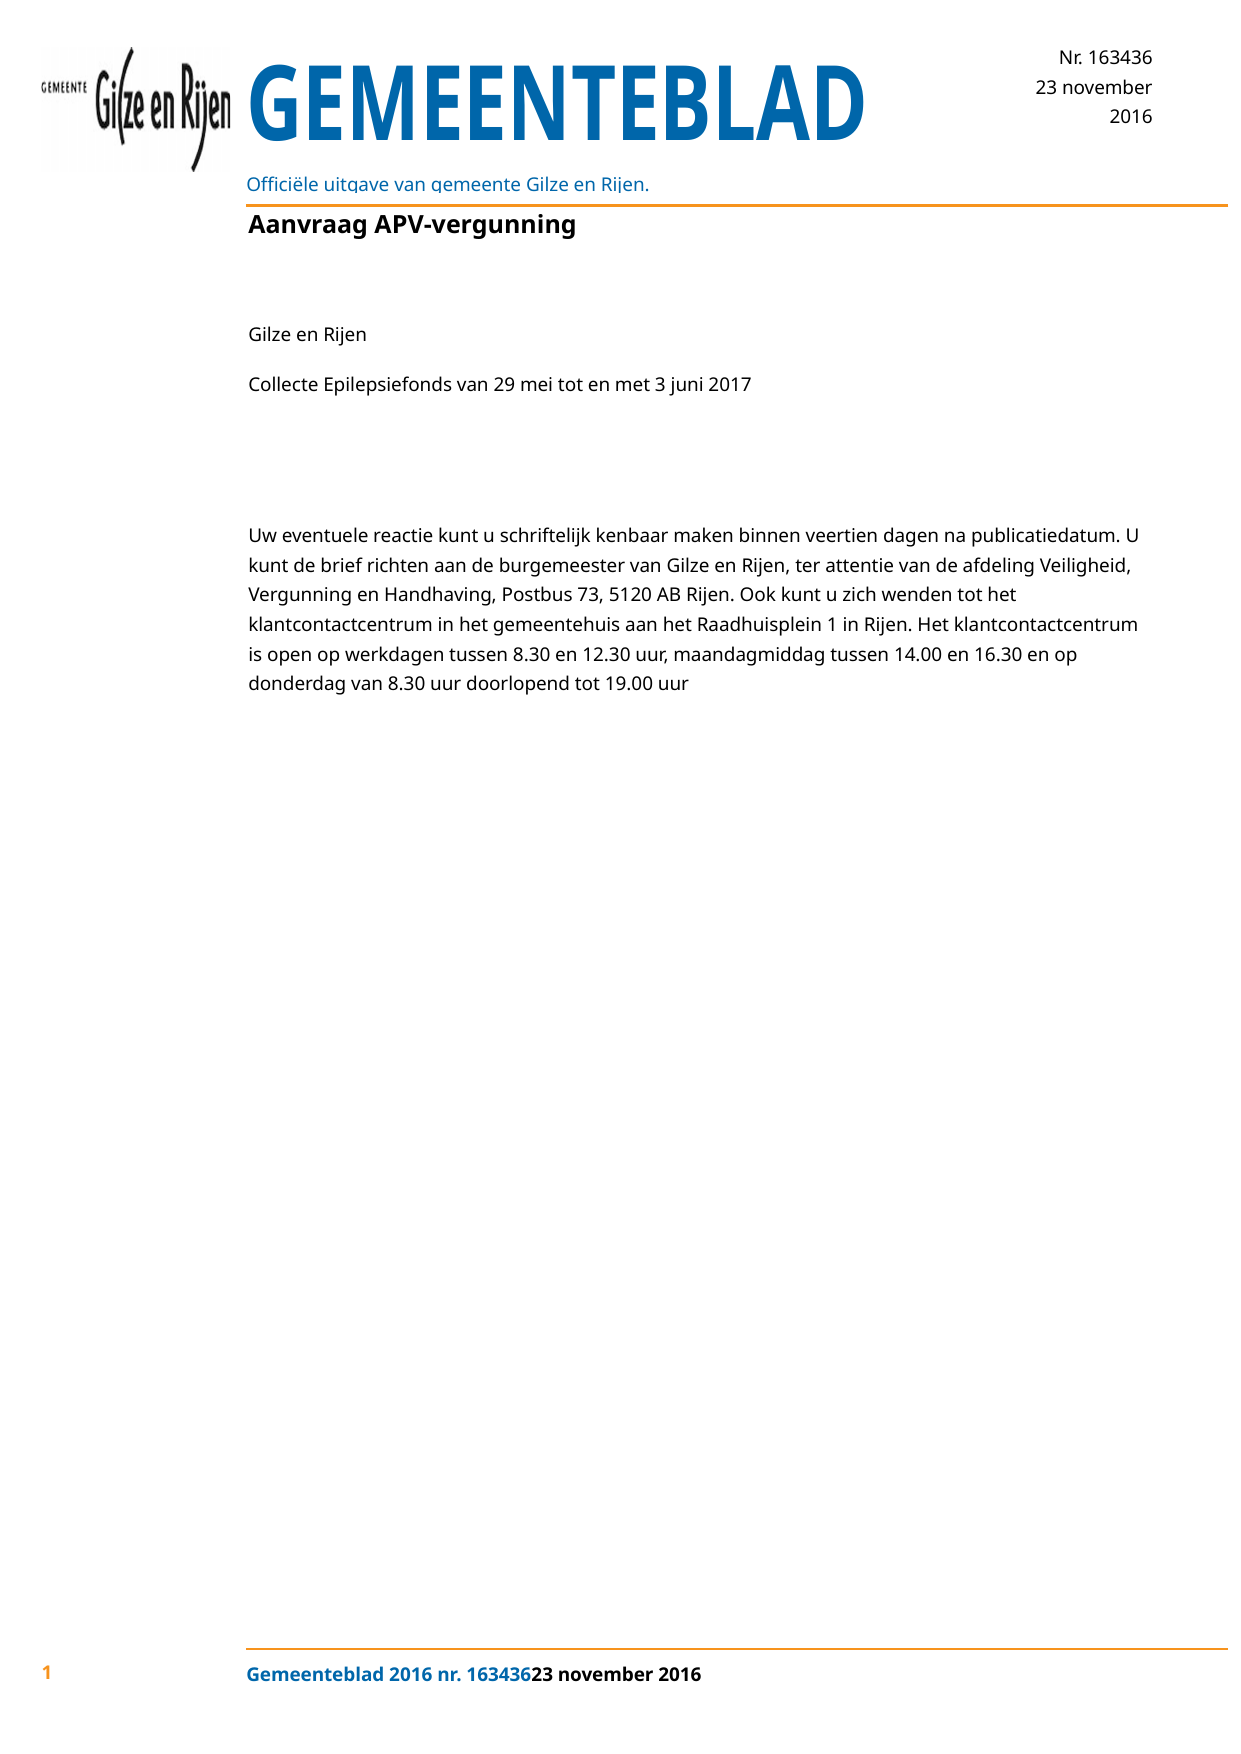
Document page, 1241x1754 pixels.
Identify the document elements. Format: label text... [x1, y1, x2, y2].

text Uw eventuele reactie kunt u schriftelijk kenbaar maken binnen veertien dagen na publicatiedatum. U kunt de brief richten aan de burgemeester van Gilze en Rijen, ter attentie van de afdeling Veiligheid, Vergunning en Handhaving, Postbus 73, 5120 AB Rijen. Ook kunt u zich wenden tot het klantcontactcentrum in het gemeentehuis aan het Raadhuisplein 1 in Rijen. Het klantcontactcentrum is open op werkdagen tussen 8.30 en 12.30 uur, maandagmiddag tussen 14.00 en 16.30 en op donderdag van 8.30 uur doorlopend tot 19.00 uur [248, 522, 1152, 696]
text Collecte Epilepsiefonds van 29 mei tot en met 3 juni 2017 [248, 371, 1152, 397]
text Aanvraag APV-vergunning [248, 207, 1152, 241]
text Gilze en Rijen [248, 321, 1152, 346]
picture [41, 47, 231, 172]
